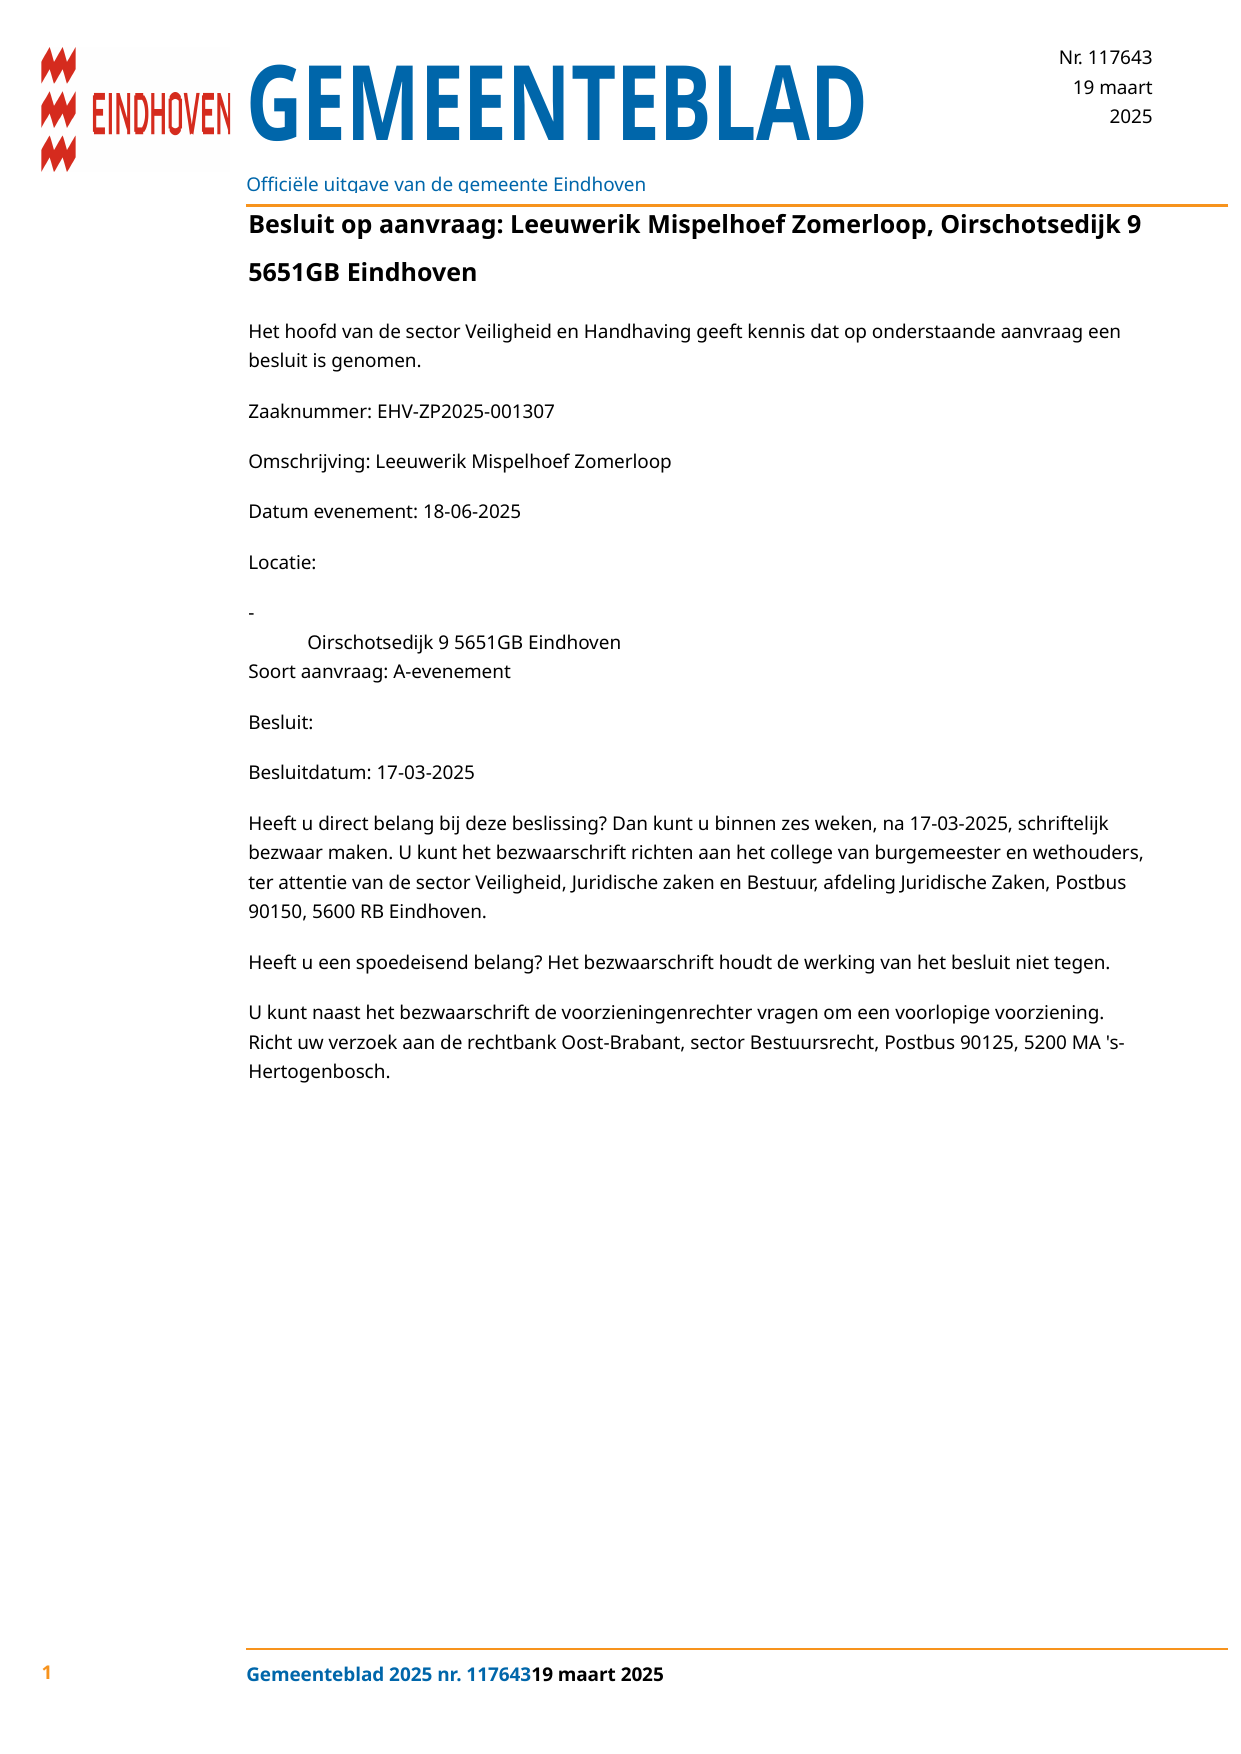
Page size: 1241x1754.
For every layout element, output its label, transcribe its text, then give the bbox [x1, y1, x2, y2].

text Omschrijving: Leeuwerik Mispelhoef Zomerloop [248, 448, 1152, 474]
text Locatie: [248, 549, 1152, 575]
text Heeft u direct belang bij deze beslissing? Dan kunt u binnen zes weken, na 17-03-2025, schriftelijk bezwaar maken. U kunt het bezwaarschrift richten aan het college van burgemeester en wethouders, ter attentie van de sector Veiligheid, Juridische zaken en Bestuur, afdeling Juridische Zaken, Postbus 90150, 5600 RB Eindhoven. [248, 810, 1152, 924]
picture [41, 47, 231, 172]
text Besluitdatum: 17-03-2025 [248, 759, 1152, 785]
text Soort aanvraag: A-evenement [248, 659, 1152, 684]
text Datum evenement: 18-06-2025 [248, 499, 1152, 524]
list Oirschotsedijk 9 5651GB Eindhoven [248, 629, 1152, 655]
text U kunt naast het bezwaarschrift de voorzieningenrechter vragen om een voorlopige voorziening. Richt uw verzoek aan de rechtbank Oost-Brabant, sector Bestuursrecht, Postbus 90125, 5200 MA 's-Hertogenbosch. [248, 999, 1152, 1084]
text Besluit op aanvraag: Leeuwerik Mispelhoef Zomerloop, Oirschotsedijk 9 5651GB Eindhoven [248, 207, 1152, 288]
text Besluit: [248, 709, 1152, 735]
text Heeft u een spoedeisend belang? Het bezwaarschrift houdt de werking van het besluit niet tegen. [248, 949, 1152, 975]
text Zaaknummer: EHV-ZP2025-001307 [248, 398, 1152, 424]
text Het hoofd van de sector Veiligheid en Handhaving geeft kennis dat op onderstaande aanvraag een besluit is genomen. [248, 318, 1152, 373]
